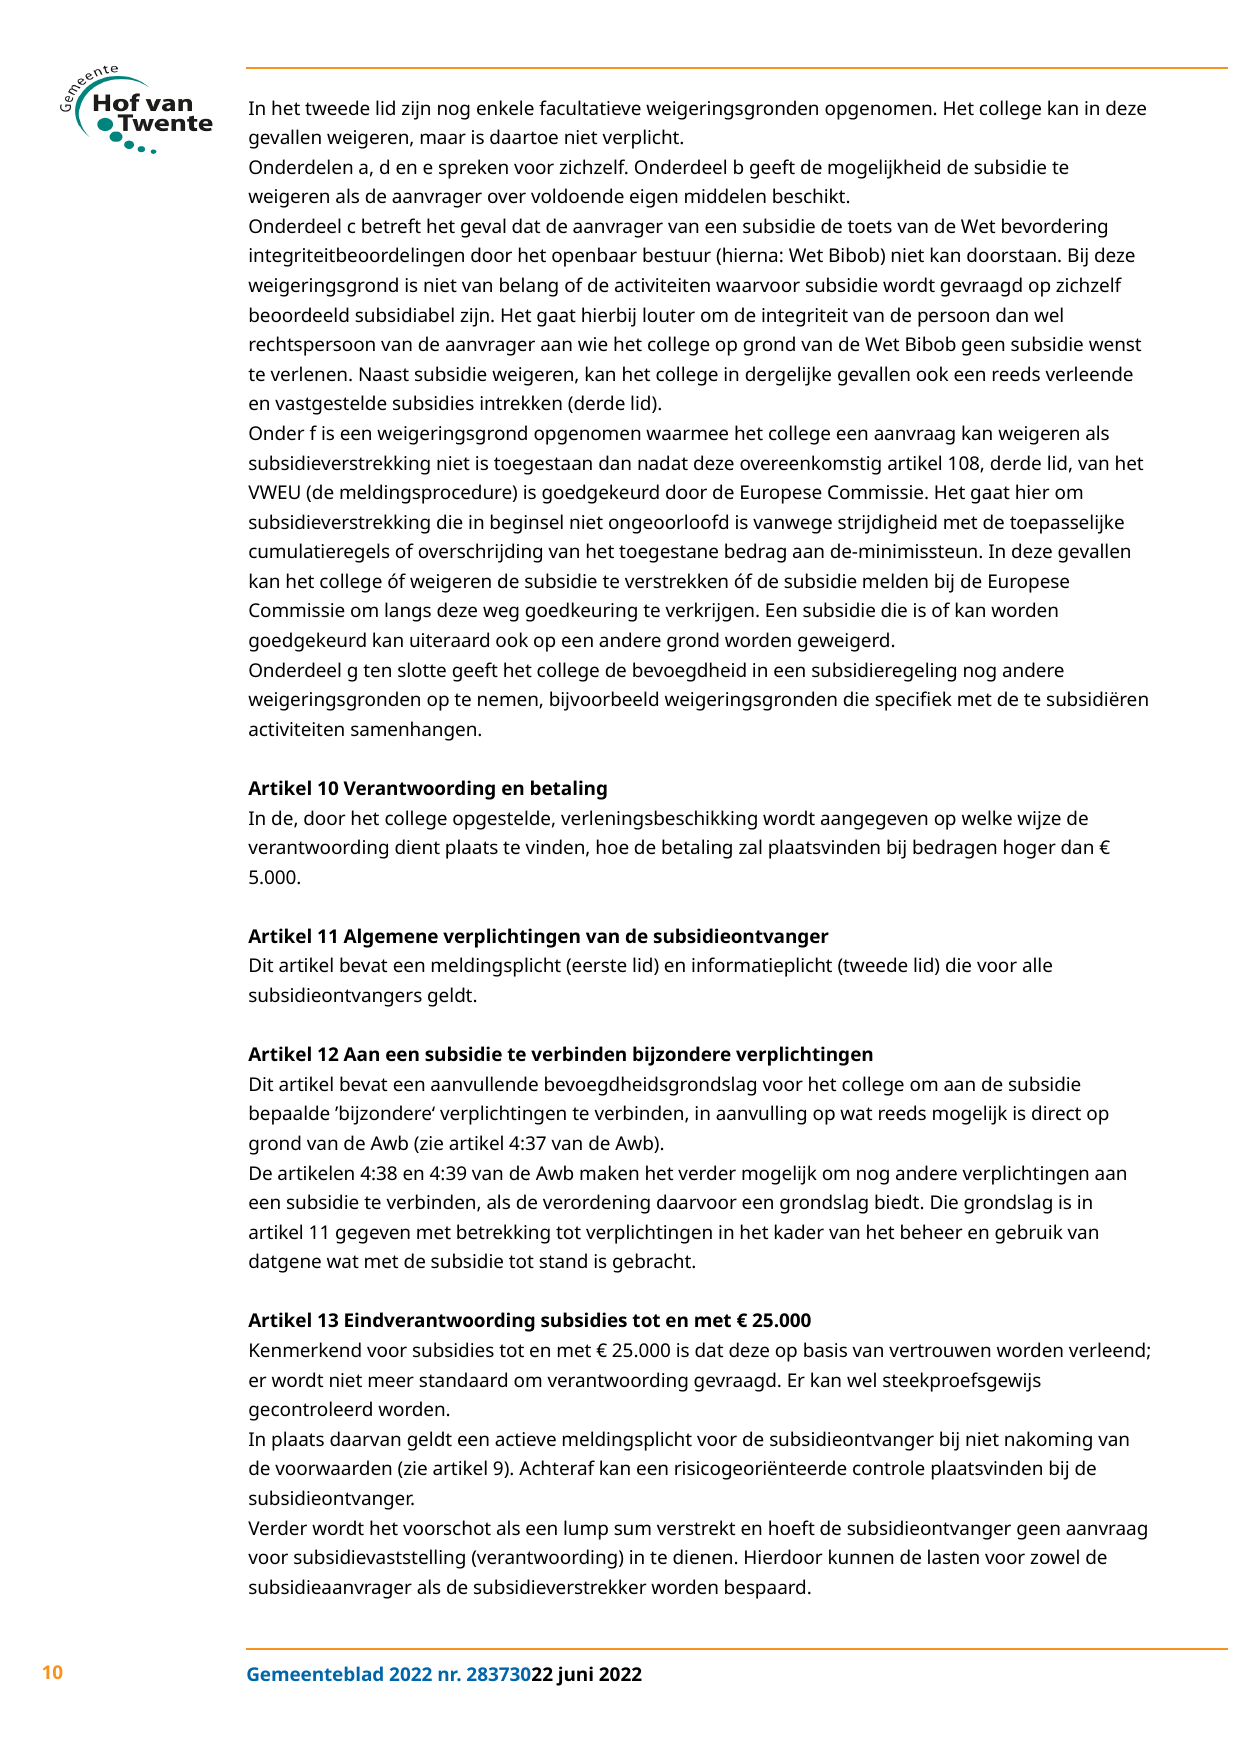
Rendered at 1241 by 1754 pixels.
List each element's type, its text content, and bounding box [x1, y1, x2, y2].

text Onderdelen a, d en e spreken voor zichzelf. Onderdeel b geeft de mogelijkheid de subsidie te weigeren als de aanvrager over voldoende eigen middelen beschikt. [248, 154, 1152, 209]
text Dit artikel bevat een meldingsplicht (eerste lid) en informatieplicht (tweede lid) die voor alle subsidieontvangers geldt. [248, 953, 1152, 1008]
text Verder wordt het voorschot als een lump sum verstrekt en hoeft de subsidieontvanger geen aanvraag voor subsidievaststelling (verantwoording) in te dienen. Hierdoor kunnen de lasten voor zowel de subsidieaanvrager als de subsidieverstrekker worden bespaard. [248, 1515, 1152, 1600]
text Artikel 12 Aan een subsidie te verbinden bijzondere verplichtingen [248, 1041, 1152, 1067]
text In de, door het college opgestelde, verleningsbeschikking wordt aangegeven op welke wijze de verantwoording dient plaats te vinden, hoe de betaling zal plaatsvinden bij bedragen hoger dan € 5.000. [248, 805, 1152, 890]
text In plaats daarvan geldt een actieve meldingsplicht voor de subsidieontvanger bij niet nakoming van de voorwaarden (zie artikel 9). Achteraf kan een risicogeoriënteerde controle plaatsvinden bij de subsidieontvanger. [248, 1426, 1152, 1511]
text In het tweede lid zijn nog enkele facultatieve weigeringsgronden opgenomen. Het college kan in deze gevallen weigeren, maar is daartoe niet verplicht. [248, 95, 1152, 150]
text Dit artikel bevat een aanvullende bevoegdheidsgrondslag voor het college om aan de subsidie bepaalde ’bijzondere‘ verplichtingen te verbinden, in aanvulling op wat reeds mogelijk is direct op grond van de Awb (zie artikel 4:37 van de Awb). [248, 1071, 1152, 1156]
text Artikel 10 Verantwoording en betaling [248, 775, 1152, 801]
text Artikel 13 Eindverantwoording subsidies tot en met € 25.000 [248, 1308, 1152, 1333]
text Onderdeel c betreft het geval dat de aanvrager van een subsidie de toets van de Wet bevordering integriteitbeoordelingen door het openbaar bestuur (hierna: Wet Bibob) niet kan doorstaan. Bij deze weigeringsgrond is niet van belang of de activiteiten waarvoor subsidie wordt gevraagd op zichzelf beoordeeld subsidiabel zijn. Het gaat hierbij louter om de integriteit van de persoon dan wel rechtspersoon van de aanvrager aan wie het college op grond van de Wet Bibob geen subsidie wenst te verlenen. Naast subsidie weigeren, kan het college in dergelijke gevallen ook een reeds verleende en vastgestelde subsidies intrekken (derde lid). [248, 213, 1152, 416]
text Onder f is een weigeringsgrond opgenomen waarmee het college een aanvraag kan weigeren als subsidieverstrekking niet is toegestaan dan nadat deze overeenkomstig artikel 108, derde lid, van het VWEU (de meldingsprocedure) is goedgekeurd door de Europese Commissie. Het gaat hier om subsidieverstrekking die in beginsel niet ongeoorloofd is vanwege strijdigheid met de toepasselijke cumulatieregels of overschrijding van het toegestane bedrag aan de-minimissteun. In deze gevallen kan het college óf weigeren de subsidie te verstrekken óf de subsidie melden bij de Europese Commissie om langs deze weg goedkeuring te verkrijgen. Een subsidie die is of kan worden goedgekeurd kan uiteraard ook op een andere grond worden geweigerd. [248, 420, 1152, 653]
text De artikelen 4:38 en 4:39 van de Awb maken het verder mogelijk om nog andere verplichtingen aan een subsidie te verbinden, als de verordening daarvoor een grondslag biedt. Die grondslag is in artikel 11 gegeven met betrekking tot verplichtingen in het kader van het beheer en gebruik van datgene wat met de subsidie tot stand is gebracht. [248, 1160, 1152, 1274]
text Kenmerkend voor subsidies tot en met € 25.000 is dat deze op basis van vertrouwen worden verleend; er wordt niet meer standaard om verantwoording gevraagd. Er kan wel steekproefsgewijs gecontroleerd worden. [248, 1337, 1152, 1422]
text Artikel 11 Algemene verplichtingen van de subsidieontvanger [248, 923, 1152, 949]
text Onderdeel g ten slotte geeft het college de bevoegdheid in een subsidieregeling nog andere weigeringsgronden op te nemen, bijvoorbeeld weigeringsgronden die specifiek met de te subsidiëren activiteiten samenhangen. [248, 657, 1152, 742]
picture [41, 47, 231, 172]
